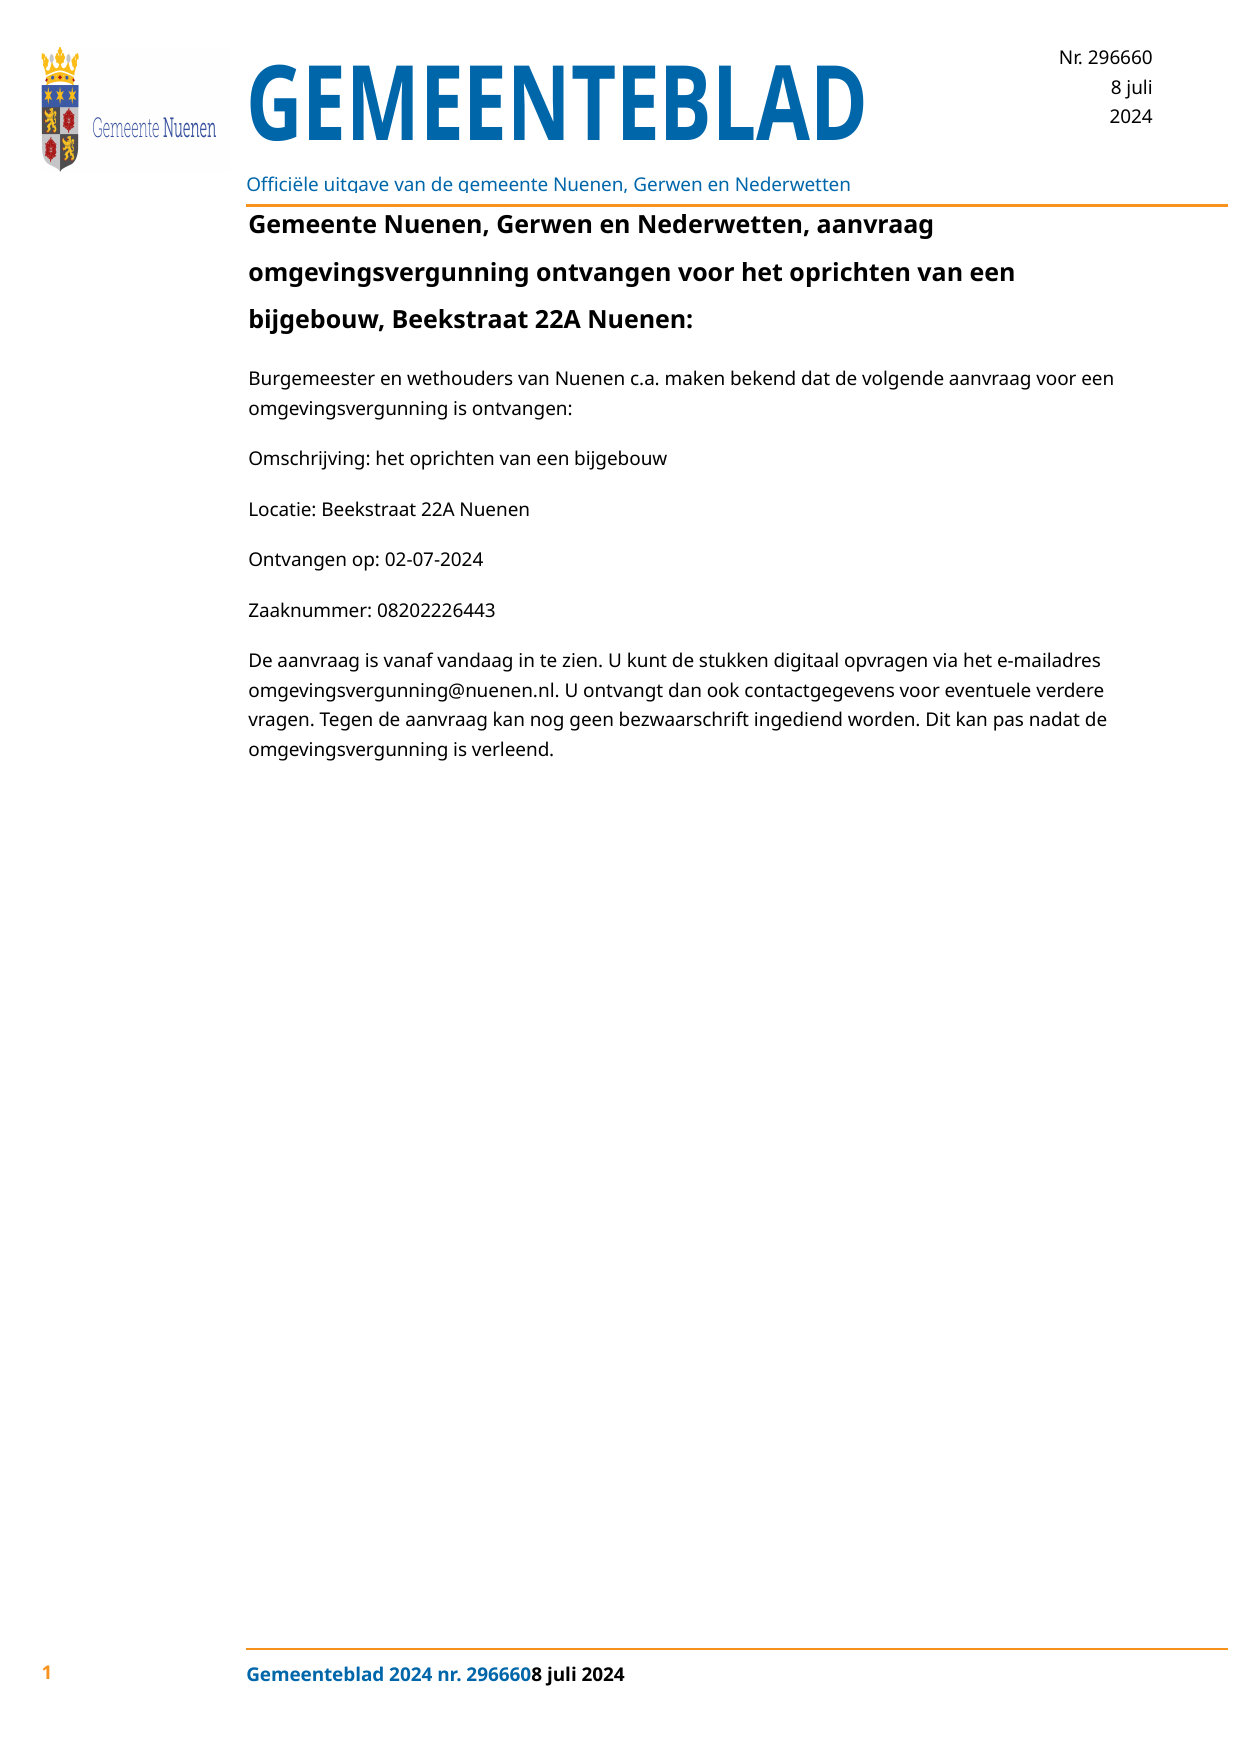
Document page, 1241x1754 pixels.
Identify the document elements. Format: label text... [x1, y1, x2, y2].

text Ontvangen op: 02-07-2024 [248, 546, 1152, 572]
picture [41, 47, 231, 172]
text De aanvraag is vanaf vandaag in te zien. U kunt de stukken digitaal opvragen via het e-mailadres omgevingsvergunning@nuenen.nl. U ontvangt dan ook contactgegevens voor eventuele verdere vragen. Tegen de aanvraag kan nog geen bezwaarschrift ingediend worden. Dit kan pas nadat de omgevingsvergunning is verleend. [248, 647, 1152, 762]
text Burgemeester en wethouders van Nuenen c.a. maken bekend dat de volgende aanvraag voor een omgevingsvergunning is ontvangen: [248, 366, 1152, 421]
text Zaaknummer: 08202226443 [248, 597, 1152, 622]
text Omschrijving: het oprichten van een bijgebouw [248, 446, 1152, 471]
text Gemeente Nuenen, Gerwen en Nederwetten, aanvraag omgevingsvergunning ontvangen voor het oprichten van een bijgebouw, Beekstraat 22A Nuenen: [248, 207, 1152, 336]
text Locatie: Beekstraat 22A Nuenen [248, 496, 1152, 522]
